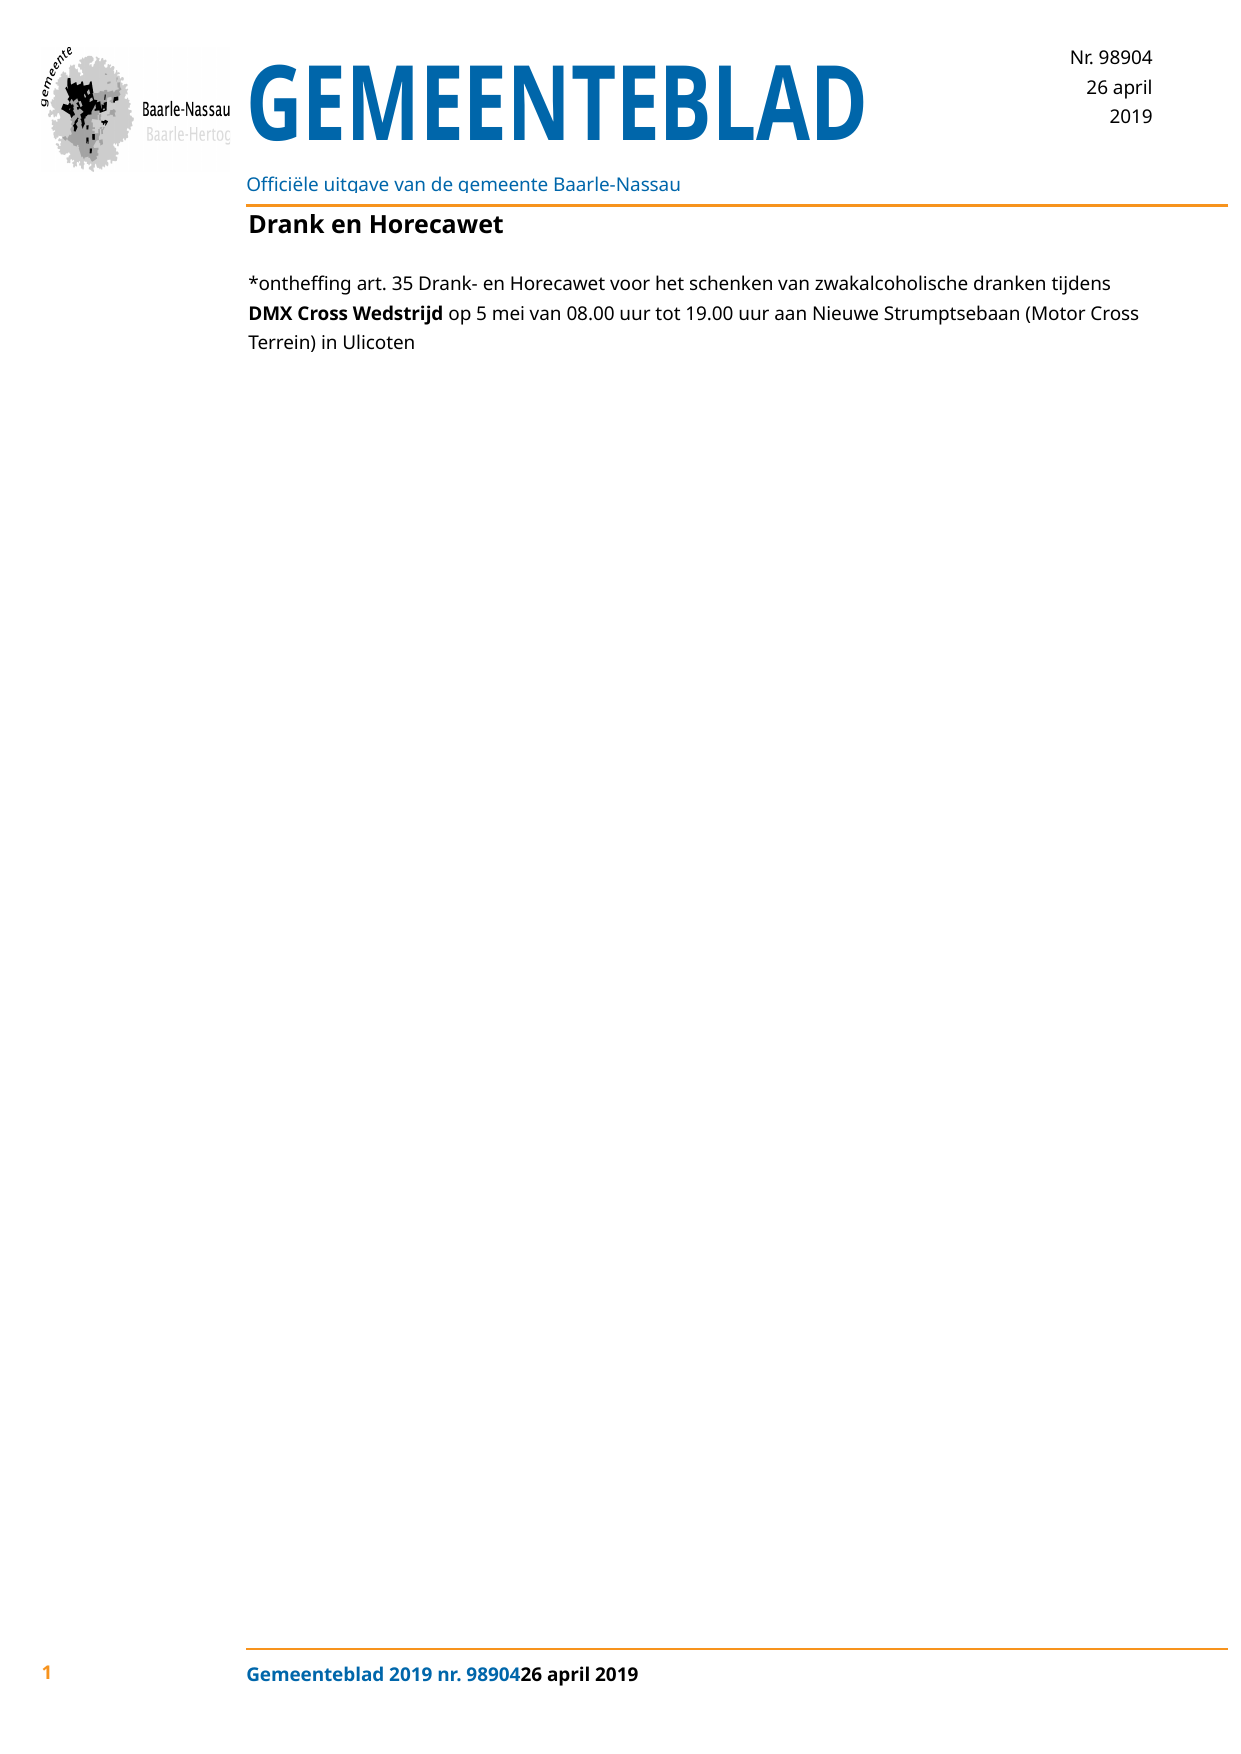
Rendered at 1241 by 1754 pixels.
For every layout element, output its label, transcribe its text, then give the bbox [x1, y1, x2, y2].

text Drank en Horecawet [248, 207, 1152, 241]
text *ontheffing art. 35 Drank- en Horecawet voor het schenken van zwakalcoholische dranken tijdens DMX Cross Wedstrijd op 5 mei van 08.00 uur tot 19.00 uur aan Nieuwe Strumptsebaan (Motor Cross Terrein) in Ulicoten [248, 270, 1152, 355]
picture [41, 47, 231, 172]
